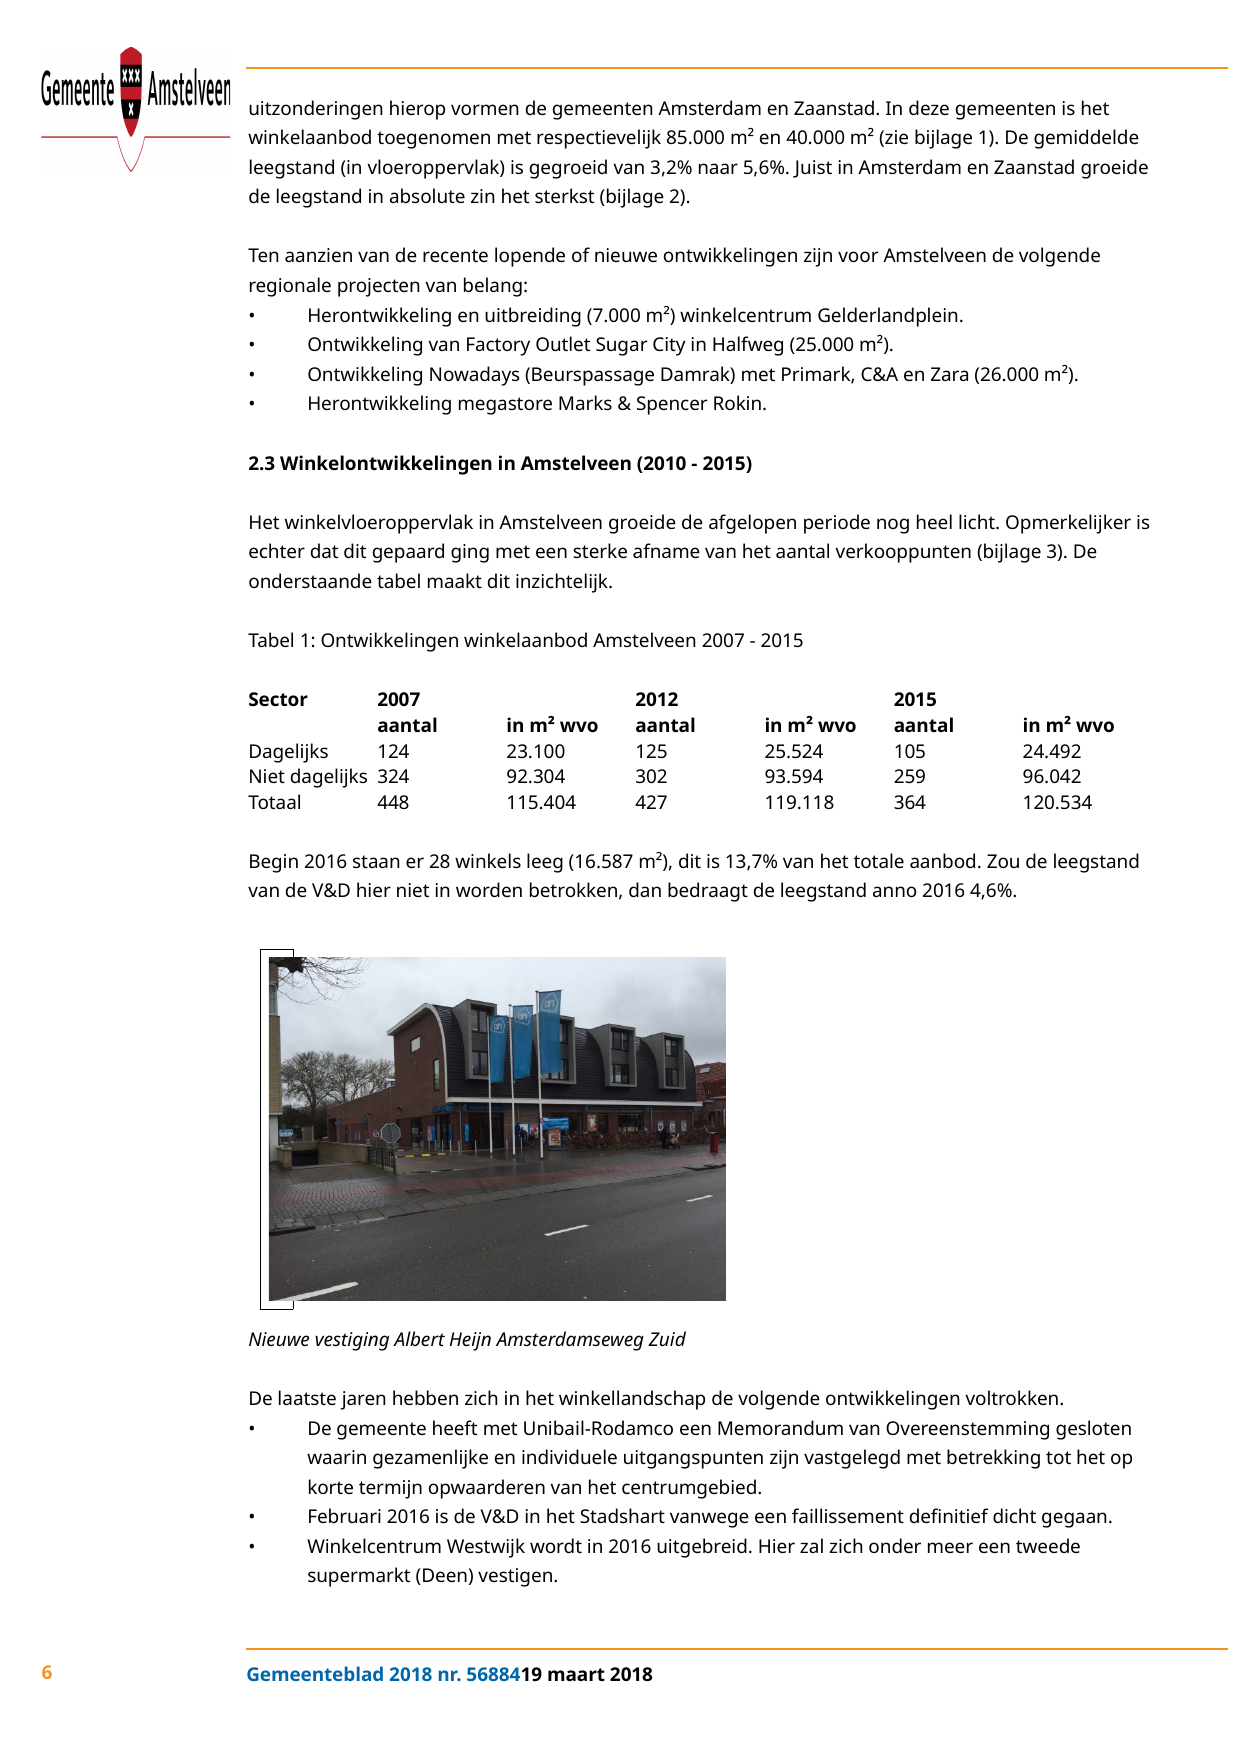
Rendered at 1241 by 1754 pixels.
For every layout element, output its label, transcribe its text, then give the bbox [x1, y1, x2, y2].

table_cell Dagelijks [248, 738, 377, 764]
text De laatste jaren hebben zich in het winkellandschap de volgende ontwikkelingen voltrokken. [248, 1385, 1152, 1411]
table_cell 96.042 [1023, 764, 1152, 789]
table_cell 23.100 [506, 738, 635, 764]
table_cell 24.492 [1023, 738, 1152, 764]
table_cell 124 [377, 738, 506, 764]
table_cell 93.594 [764, 764, 893, 789]
text Tabel 1: Ontwikkelingen winkelaanbod Amstelveen 2007 - 2015 [248, 627, 1152, 653]
text Het winkelvloeroppervlak in Amstelveen groeide de afgelopen periode nog heel licht. Opmerkelijker is echter dat dit gepaard ging met een sterke afname van het aantal verkooppunten (bijlage 3). De onderstaande tabel maakt dit inzichtelijk. [248, 509, 1152, 594]
text Begin 2016 staan er 28 winkels leeg (16.587 m²), dit is 13,7% van het totale aanbod. Zou de leegstand van de V&D hier niet in worden betrokken, dan bedraagt de leegstand anno 2016 4,6%. [248, 848, 1152, 903]
table_cell Niet dagelijks [248, 764, 377, 789]
table_header [261, 950, 293, 1309]
list Winkelcentrum Westwijk wordt in 2016 uitgebreid. Hier zal zich onder meer een tweede supermarkt (Deen) vestigen. [248, 1533, 1152, 1588]
list Ontwikkeling van Factory Outlet Sugar City in Halfweg (25.000 m²). [248, 331, 1152, 357]
table_cell 259 [894, 764, 1022, 789]
table_cell 115.404 [506, 790, 635, 815]
table_cell 324 [377, 764, 506, 789]
picture [268, 957, 726, 1301]
list Herontwikkeling megastore Marks & Spencer Rokin. [248, 391, 1152, 416]
table_header 2007 [377, 687, 635, 712]
table_cell in m² wvo [764, 712, 893, 738]
list Februari 2016 is de V&D in het Stadshart vanwege een faillissement definitief dicht gegaan. [248, 1503, 1152, 1529]
table_cell aantal [635, 712, 764, 738]
text uitzonderingen hierop vormen de gemeenten Amsterdam en Zaanstad. In deze gemeenten is het winkelaanbod toegenomen met respectievelijk 85.000 m² en 40.000 m² (zie bijlage 1). De gemiddelde leegstand (in vloeroppervlak) is gegroeid van 3,2% naar 5,6%. Juist in Amsterdam en Zaanstad groeide de leegstand in absolute zin het sterkst (bijlage 2). [248, 95, 1152, 209]
table_header [248, 937, 700, 1327]
picture [41, 47, 231, 172]
table_header [700, 937, 1152, 1327]
table_cell 25.524 [764, 738, 893, 764]
table_cell 364 [894, 790, 1022, 815]
table_cell Totaal [248, 790, 377, 815]
table_cell 119.118 [764, 790, 893, 815]
table_cell 120.534 [1023, 790, 1152, 815]
table_cell 302 [635, 764, 764, 789]
table_cell aantal [377, 712, 506, 738]
table_header 2012 [635, 687, 893, 712]
table_cell in m² wvo [506, 712, 635, 738]
table_header 2015 [894, 687, 1152, 712]
table_cell 125 [635, 738, 764, 764]
table_cell aantal [894, 712, 1022, 738]
table_header Sector [248, 687, 377, 712]
table_cell 105 [894, 738, 1022, 764]
list Herontwikkeling en uitbreiding (7.000 m²) winkelcentrum Gelderlandplein. [248, 302, 1152, 328]
table_cell 427 [635, 790, 764, 815]
text Ten aanzien van de recente lopende of nieuwe ontwikkelingen zijn voor Amstelveen de volgende regionale projecten van belang: [248, 243, 1152, 298]
table_cell [248, 712, 377, 738]
text 2.3 Winkelontwikkelingen in Amstelveen (2010 - 2015) [248, 450, 1152, 476]
table_cell Nieuwe vestiging Albert Heijn Amsterdamseweg Zuid [248, 1327, 1152, 1352]
list Ontwikkeling Nowadays (Beurspassage Damrak) met Primark, C&A en Zara (26.000 m²). [248, 361, 1152, 387]
table_cell 448 [377, 790, 506, 815]
table_cell 92.304 [506, 764, 635, 789]
list De gemeente heeft met Unibail-Rodamco een Memorandum van Overeenstemming gesloten waarin gezamenlijke en individuele uitgangspunten zijn vastgelegd met betrekking tot het op korte termijn opwaarderen van het centrumgebied. [248, 1415, 1152, 1500]
table_cell in m² wvo [1023, 712, 1152, 738]
